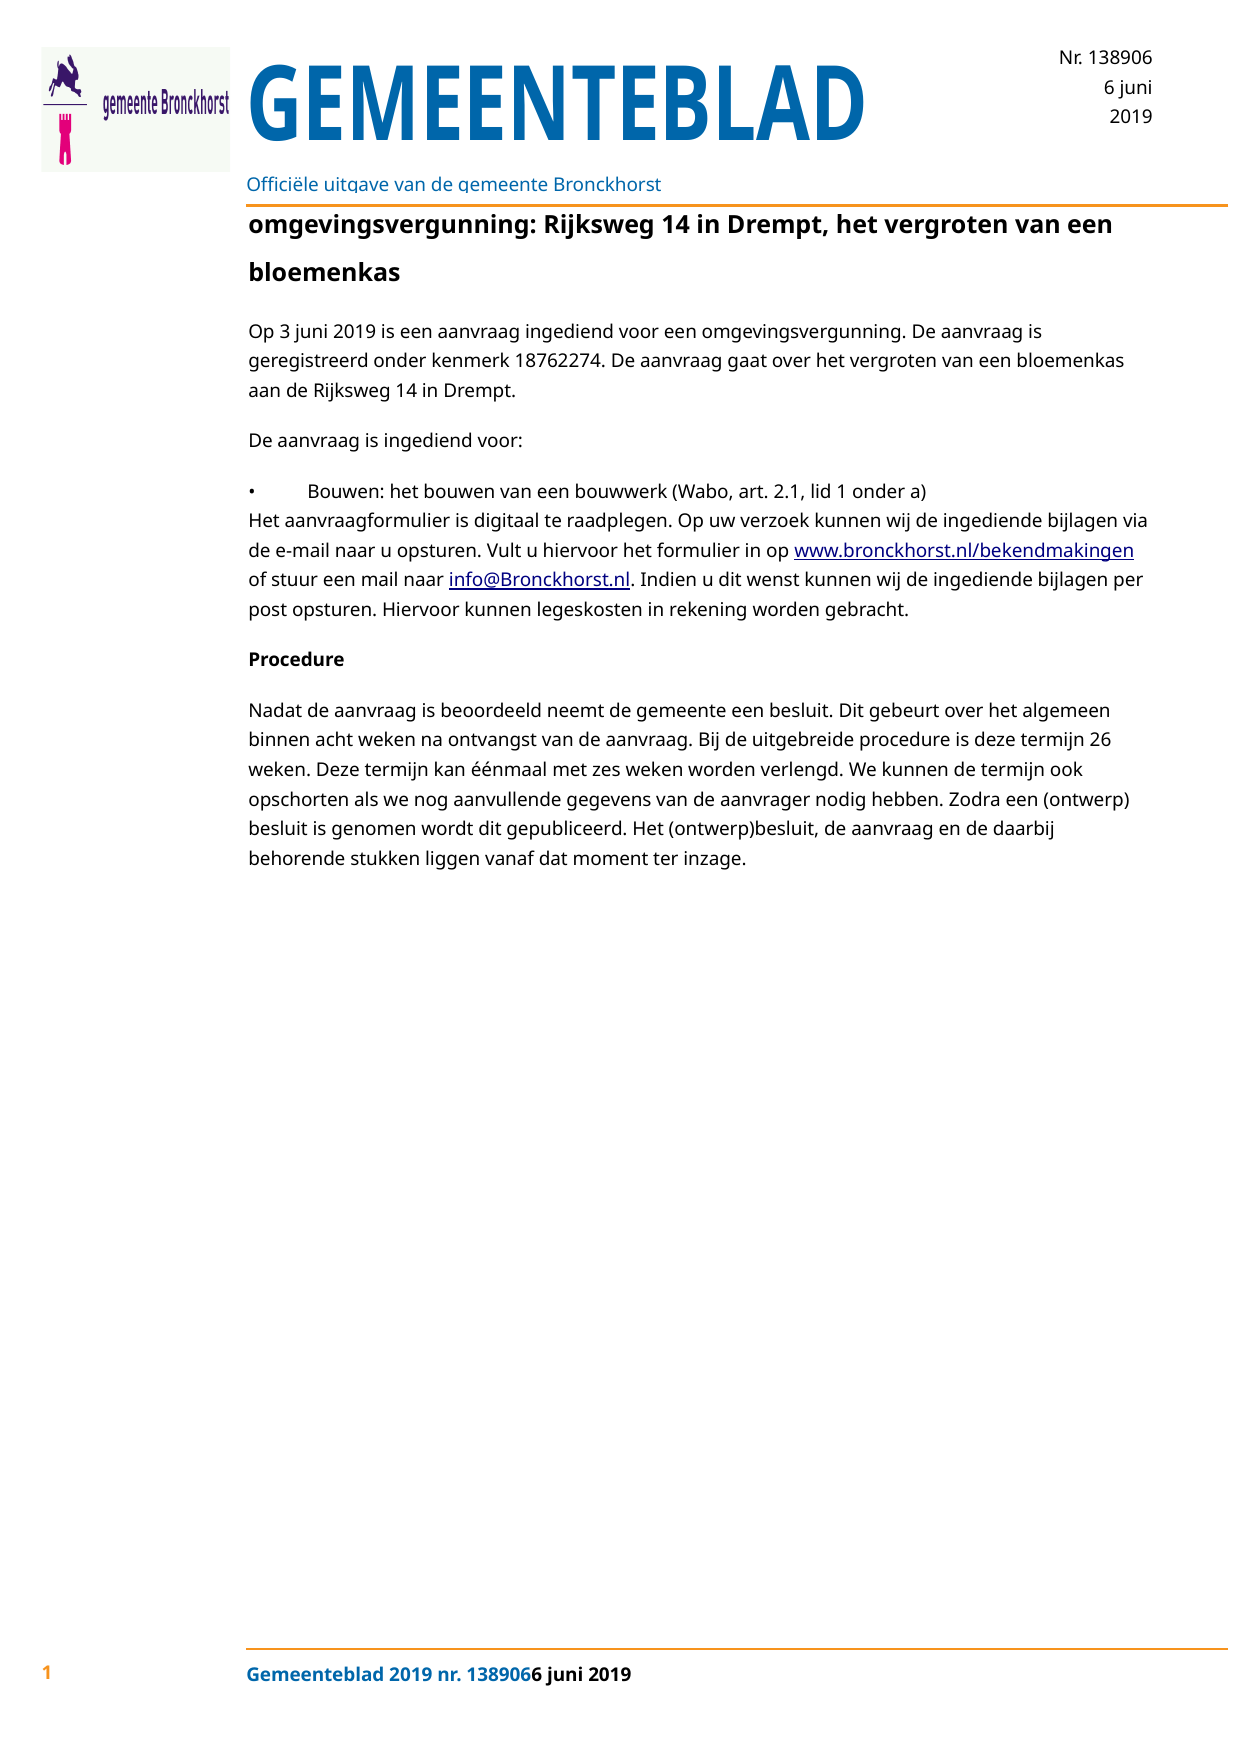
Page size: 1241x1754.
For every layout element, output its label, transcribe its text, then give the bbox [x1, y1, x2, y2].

text omgevingsvergunning: Rijksweg 14 in Drempt, het vergroten van een bloemenkas [248, 207, 1152, 288]
picture [41, 47, 231, 172]
text Het aanvraagformulier is digitaal te raadplegen. Op uw verzoek kunnen wij de ingediende bijlagen via de e-mail naar u opsturen. Vult u hiervoor het formulier in op www.bronckhorst.nl/bekendmakingen of stuur een mail naar info@Bronckhorst.nl. Indien u dit wenst kunnen wij de ingediende bijlagen per post opsturen. Hiervoor kunnen legeskosten in rekening worden gebracht. [248, 507, 1152, 622]
text Op 3 juni 2019 is een aanvraag ingediend voor een omgevingsvergunning. De aanvraag is geregistreerd onder kenmerk 18762274. De aanvraag gaat over het vergroten van een bloemenkas aan de Rijksweg 14 in Drempt. [248, 318, 1152, 403]
text De aanvraag is ingediend voor: [248, 427, 1152, 453]
text Nadat de aanvraag is beoordeeld neemt de gemeente een besluit. Dit gebeurt over het algemeen binnen acht weken na ontvangst van de aanvraag. Bij de uitgebreide procedure is deze termijn 26 weken. Deze termijn kan éénmaal met zes weken worden verlengd. We kunnen de termijn ook opschorten als we nog aanvullende gegevens van de aanvrager nodig hebben. Zodra een (ontwerp) besluit is genomen wordt dit gepubliceerd. Het (ontwerp)besluit, de aanvraag en de daarbij behorende stukken liggen vanaf dat moment ter inzage. [248, 697, 1152, 871]
text Procedure [248, 647, 1152, 672]
list Bouwen: het bouwen van een bouwwerk (Wabo, art. 2.1, lid 1 onder a) [248, 478, 1152, 504]
